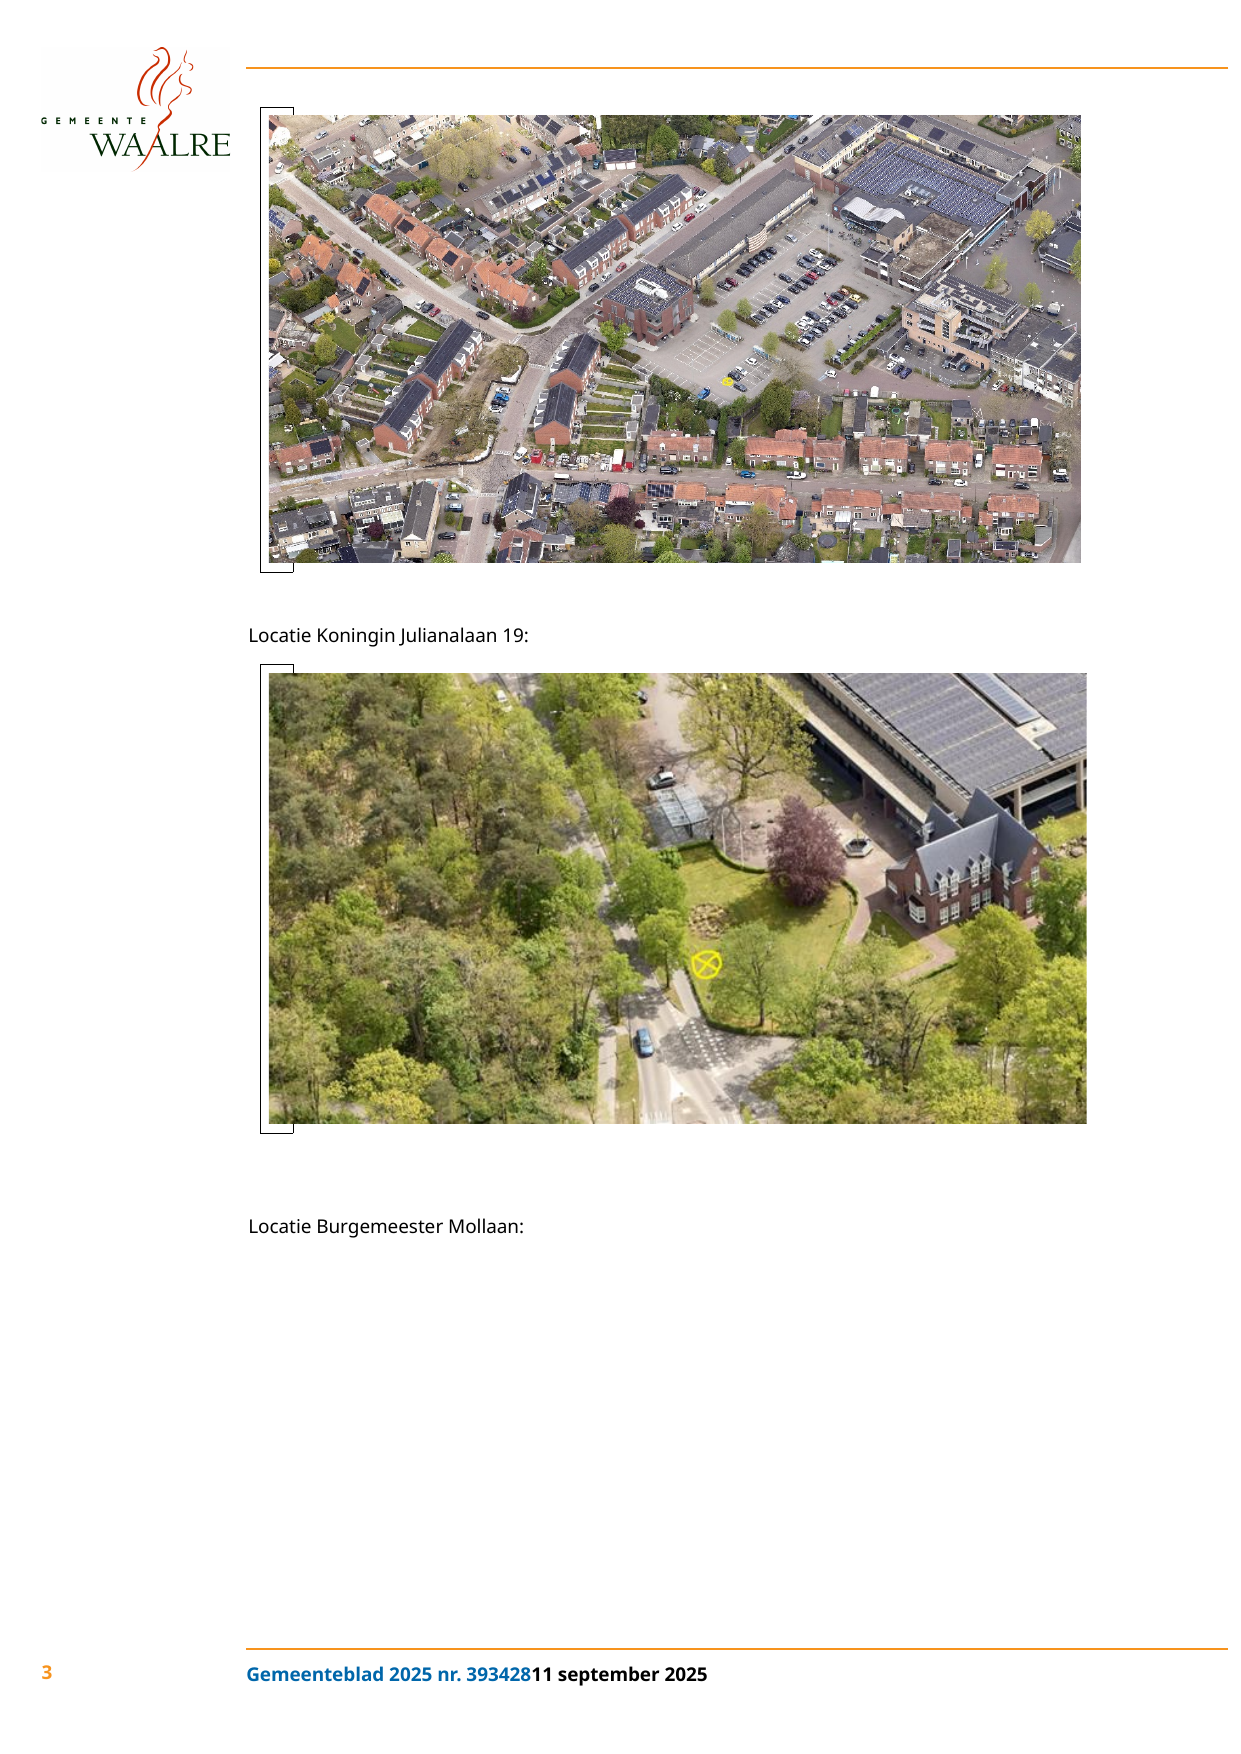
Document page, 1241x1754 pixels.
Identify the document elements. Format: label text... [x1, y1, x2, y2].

picture [41, 47, 231, 172]
text Locatie Koningin Julianalaan 19: [248, 623, 1152, 648]
picture [268, 115, 1081, 563]
text Locatie Burgemeester Mollaan: [248, 1213, 1152, 1239]
picture [268, 673, 1087, 1124]
